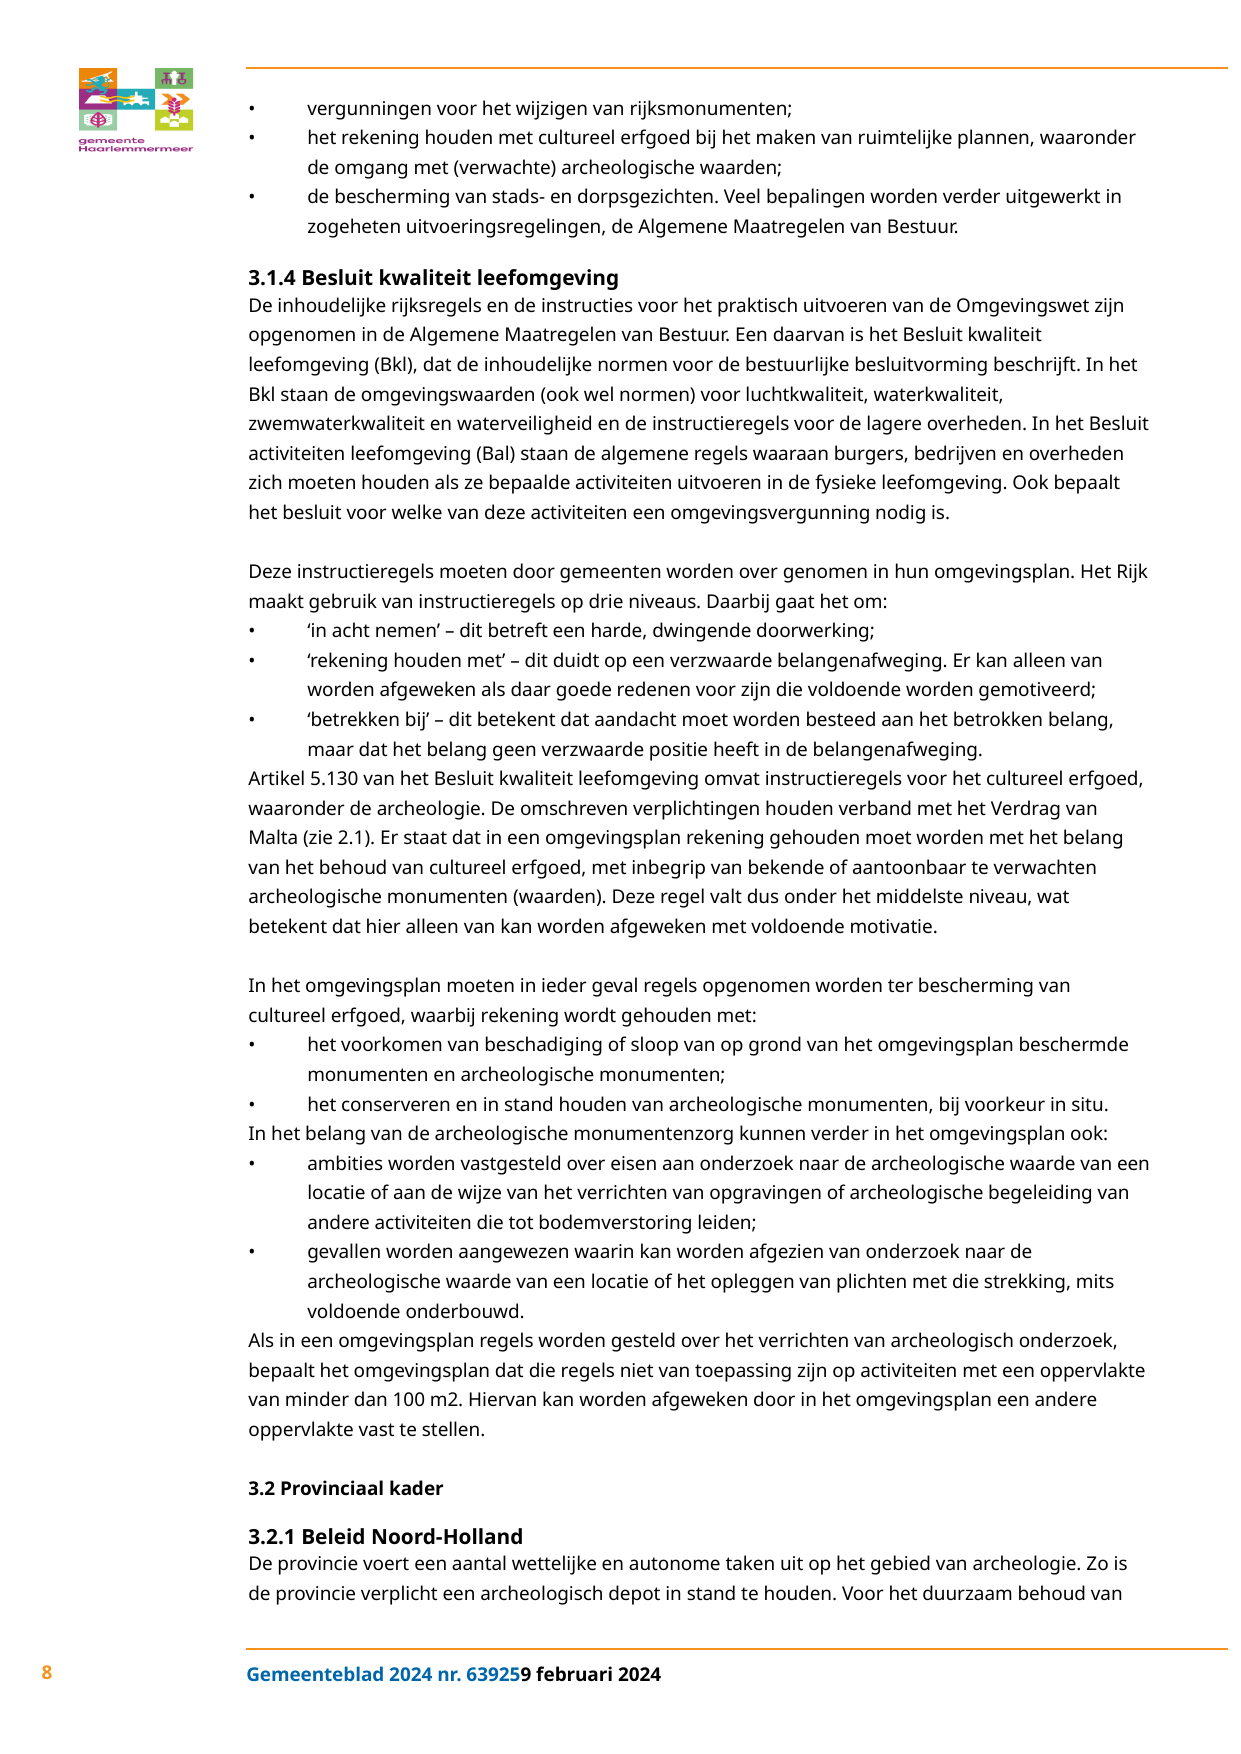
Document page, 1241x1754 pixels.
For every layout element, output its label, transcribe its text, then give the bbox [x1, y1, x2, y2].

list ‘in acht nemen’ – dit betreft een harde, dwingende doorwerking; [248, 617, 1152, 643]
text 3.2 Provinciaal kader [248, 1475, 1152, 1501]
text Als in een omgevingsplan regels worden gesteld over het verrichten van archeologisch onderzoek, bepaalt het omgevingsplan dat die regels niet van toepassing zijn op activiteiten met een oppervlakte van minder dan 100 m2. Hiervan kan worden afgeweken door in het omgevingsplan een andere oppervlakte vast te stellen. [248, 1327, 1152, 1442]
list het rekening houden met cultureel erfgoed bij het maken van ruimtelijke plannen, waaronder de omgang met (verwachte) archeologische waarden; [248, 124, 1152, 180]
list ‘betrekken bij’ – dit betekent dat aandacht moet worden besteed aan het betrokken belang, maar dat het belang geen verzwaarde positie heeft in de belangenafweging. [248, 706, 1152, 761]
text 3.1.4 Besluit kwaliteit leefomgeving [248, 263, 1152, 292]
text De inhoudelijke rijksregels en de instructies voor het praktisch uitvoeren van de Omgevingswet zijn opgenomen in de Algemene Maatregelen van Bestuur. Een daarvan is het Besluit kwaliteit leefomgeving (Bkl), dat de inhoudelijke normen voor de bestuurlijke besluitvorming beschrijft. In het Bkl staan de omgevingswaarden (ook wel normen) voor luchtkwaliteit, waterkwaliteit, zwemwaterkwaliteit en waterveiligheid en de instructieregels voor de lagere overheden. In het Besluit activiteiten leefomgeving (Bal) staan de algemene regels waaraan burgers, bedrijven en overheden zich moeten houden als ze bepaalde activiteiten uitvoeren in de fysieke leefomgeving. Ook bepaalt het besluit voor welke van deze activiteiten een omgevingsvergunning nodig is. [248, 292, 1152, 525]
list ‘rekening houden met’ – dit duidt op een verzwaarde belangenafweging. Er kan alleen van worden afgeweken als daar goede redenen voor zijn die voldoende worden gemotiveerd; [248, 647, 1152, 702]
list het conserveren en in stand houden van archeologische monumenten, bij voorkeur in situ. [248, 1091, 1152, 1116]
text De provincie voert een aantal wettelijke en autonome taken uit op het gebied van archeologie. Zo is de provincie verplicht een archeologisch depot in stand te houden. Voor het duurzaam behoud van [248, 1550, 1152, 1606]
text In het belang van de archeologische monumentenzorg kunnen verder in het omgevingsplan ook: [248, 1120, 1152, 1146]
picture [41, 47, 231, 172]
list ambities worden vastgesteld over eisen aan onderzoek naar de archeologische waarde van een locatie of aan de wijze van het verrichten van opgravingen of archeologische begeleiding van andere activiteiten die tot bodemverstoring leiden; [248, 1150, 1152, 1235]
text Artikel 5.130 van het Besluit kwaliteit leefomgeving omvat instructieregels voor het cultureel erfgoed, waaronder de archeologie. De omschreven verplichtingen houden verband met het Verdrag van Malta (zie 2.1). Er staat dat in een omgevingsplan rekening gehouden moet worden met het belang van het behoud van cultureel erfgoed, met inbegrip van bekende of aantoonbaar te verwachten archeologische monumenten (waarden). Deze regel valt dus onder het middelste niveau, wat betekent dat hier alleen van kan worden afgeweken met voldoende motivatie. [248, 765, 1152, 939]
text Deze instructieregels moeten door gemeenten worden over genomen in hun omgevingsplan. Het Rijk maakt gebruik van instructieregels op drie niveaus. Daarbij gaat het om: [248, 558, 1152, 613]
list het voorkomen van beschadiging of sloop van op grond van het omgevingsplan beschermde monumenten en archeologische monumenten; [248, 1032, 1152, 1087]
list de bescherming van stads- en dorpsgezichten. Veel bepalingen worden verder uitgewerkt in zogeheten uitvoeringsregelingen, de Algemene Maatregelen van Bestuur. [248, 183, 1152, 239]
list gevallen worden aangewezen waarin kan worden afgezien van onderzoek naar de archeologische waarde van een locatie of het opleggen van plichten met die strekking, mits voldoende onderbouwd. [248, 1239, 1152, 1323]
text 3.2.1 Beleid Noord-Holland [248, 1522, 1152, 1550]
text In het omgevingsplan moeten in ieder geval regels opgenomen worden ter bescherming van cultureel erfgoed, waarbij rekening wordt gehouden met: [248, 972, 1152, 1028]
list vergunningen voor het wijzigen van rijksmonumenten; [248, 95, 1152, 121]
